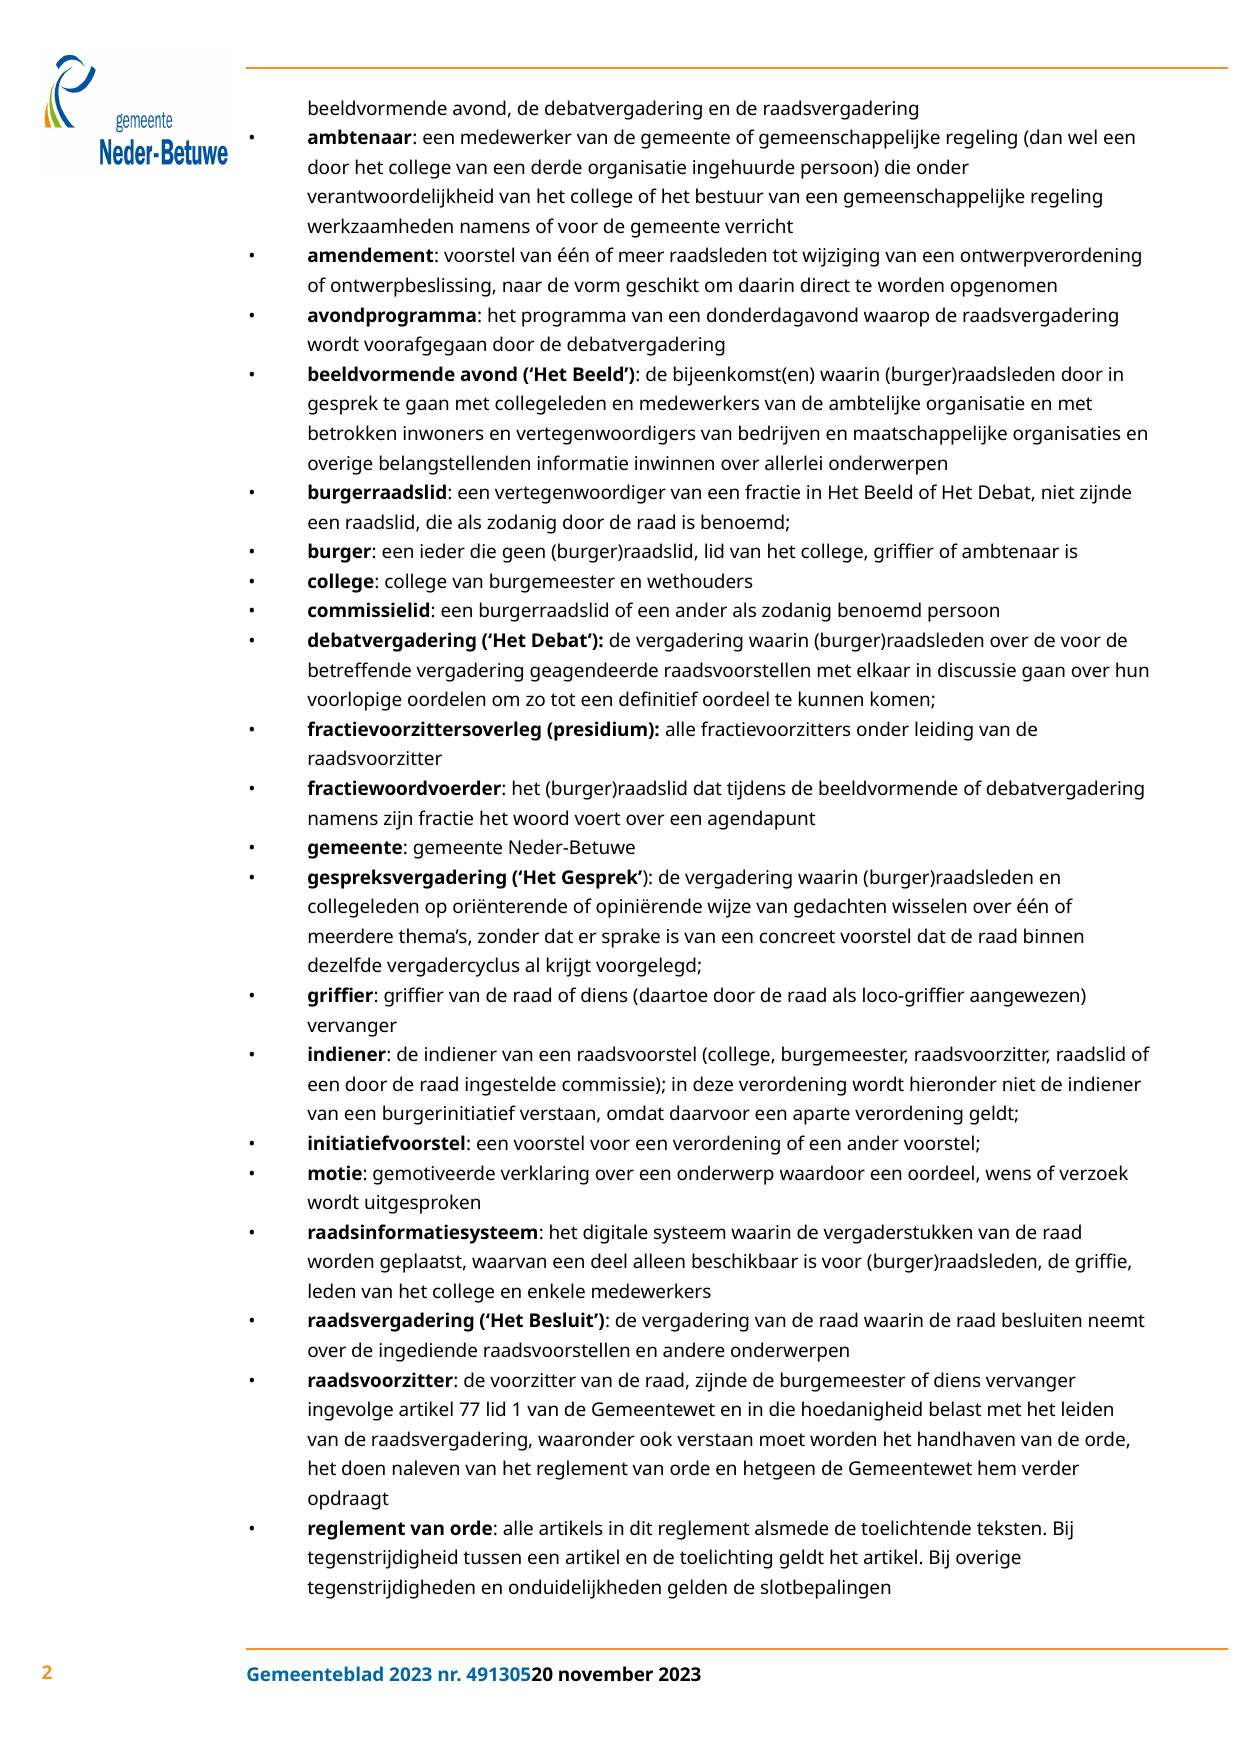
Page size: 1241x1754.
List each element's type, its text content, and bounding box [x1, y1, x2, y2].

picture [41, 47, 231, 172]
list initiatiefvoorstel: een voorstel voor een verordening of een ander voorstel; [248, 1130, 1152, 1156]
list gespreksvergadering (‘Het Gesprek’): de vergadering waarin (burger)raadsleden en collegeleden op oriënterende of opiniërende wijze van gedachten wisselen over één of meerdere thema’s, zonder dat er sprake is van een concreet voorstel dat de raad binnen dezelfde vergadercyclus al krijgt voorgelegd; [248, 864, 1152, 978]
list raadsvoorzitter: de voorzitter van de raad, zijnde de burgemeester of diens vervanger ingevolge artikel 77 lid 1 van de Gemeentewet en in die hoedanigheid belast met het leiden van de raadsvergadering, waaronder ook verstaan moet worden het handhaven van de orde, het doen naleven van het reglement van orde en hetgeen de Gemeentewet hem verder opdraagt [248, 1367, 1152, 1511]
list college: college van burgemeester en wethouders [248, 568, 1152, 594]
list amendement: voorstel van één of meer raadsleden tot wijziging van een ontwerpverordening of ontwerpbeslissing, naar de vorm geschikt om daarin direct te worden opgenomen [248, 243, 1152, 298]
list burgerraadslid: een vertegenwoordiger van een fractie in Het Beeld of Het Debat, niet zijnde een raadslid, die als zodanig door de raad is benoemd; [248, 479, 1152, 535]
list beeldvormende avond (‘Het Beeld’): de bijeenkomst(en) waarin (burger)raadsleden door in gesprek te gaan met collegeleden en medewerkers van de ambtelijke organisatie en met betrokken inwoners en vertegenwoordigers van bedrijven en maatschappelijke organisaties en overige belangstellenden informatie inwinnen over allerlei onderwerpen [248, 361, 1152, 476]
list debatvergadering (‘Het Debat’): de vergadering waarin (burger)raadsleden over de voor de betreffende vergadering geagendeerde raadsvoorstellen met elkaar in discussie gaan over hun voorlopige oordelen om zo tot een definitief oordeel te kunnen komen; [248, 627, 1152, 712]
list fractiewoordvoerder: het (burger)raadslid dat tijdens de beeldvormende of debatvergadering namens zijn fractie het woord voert over een agendapunt [248, 775, 1152, 831]
list burger: een ieder die geen (burger)raadslid, lid van het college, griffier of ambtenaar is [248, 538, 1152, 564]
list raadsinformatiesysteem: het digitale systeem waarin de vergaderstukken van de raad worden geplaatst, waarvan een deel alleen beschikbaar is voor (burger)raadsleden, de griffie, leden van het college en enkele medewerkers [248, 1219, 1152, 1304]
list motie: gemotiveerde verklaring over een onderwerp waardoor een oordeel, wens of verzoek wordt uitgesproken [248, 1160, 1152, 1215]
list gemeente: gemeente Neder-Betuwe [248, 834, 1152, 860]
list raadsvergadering (‘Het Besluit’): de vergadering van de raad waarin de raad besluiten neemt over de ingediende raadsvoorstellen en andere onderwerpen [248, 1308, 1152, 1363]
list indiener: de indiener van een raadsvoorstel (college, burgemeester, raadsvoorzitter, raadslid of een door de raad ingestelde commissie); in deze verordening wordt hieronder niet de indiener van een burgerinitiatief verstaan, omdat daarvoor een aparte verordening geldt; [248, 1041, 1152, 1126]
list avondprogramma: het programma van een donderdagavond waarop de raadsvergadering wordt voorafgegaan door de debatvergadering [248, 302, 1152, 357]
list ambtenaar: een medewerker van de gemeente of gemeenschappelijke regeling (dan wel een door het college van een derde organisatie ingehuurde persoon) die onder verantwoordelijkheid van het college of het bestuur van een gemeenschappelijke regeling werkzaamheden namens of voor de gemeente verricht [248, 124, 1152, 239]
list commissielid: een burgerraadslid of een ander als zodanig benoemd persoon [248, 598, 1152, 623]
list reglement van orde: alle artikels in dit reglement alsmede de toelichtende teksten. Bij tegenstrijdigheid tussen een artikel en de toelichting geldt het artikel. Bij overige tegenstrijdigheden en onduidelijkheden gelden de slotbepalingen [248, 1515, 1152, 1600]
list griffier: griffier van de raad of diens (daartoe door de raad als loco-griffier aangewezen) vervanger [248, 982, 1152, 1038]
list fractievoorzittersoverleg (presidium): alle fractievoorzitters onder leiding van de raadsvoorzitter [248, 716, 1152, 771]
list beeldvormende avond, de debatvergadering en de raadsvergadering [248, 95, 1152, 121]
